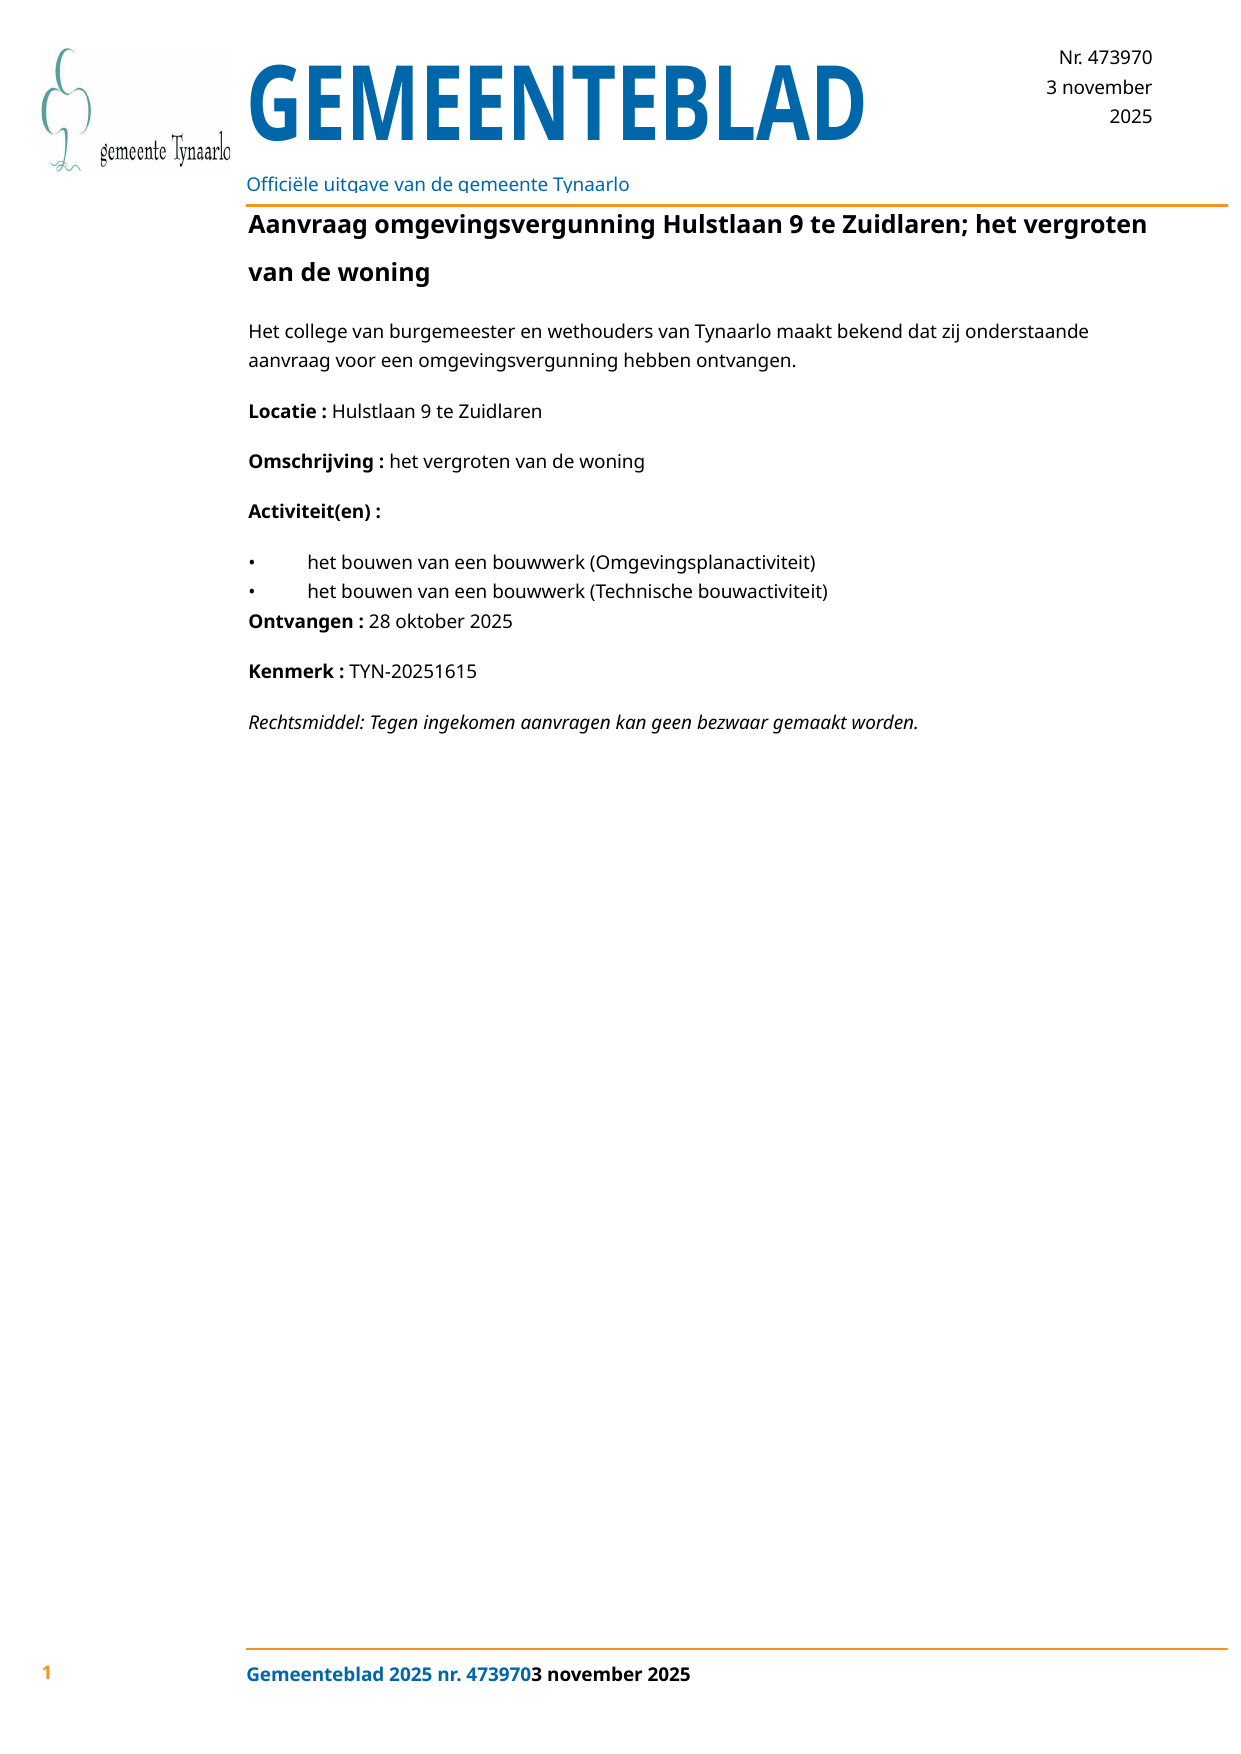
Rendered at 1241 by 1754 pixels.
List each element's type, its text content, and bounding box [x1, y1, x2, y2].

list het bouwen van een bouwwerk (Technische bouwactiviteit) [248, 579, 1152, 604]
text Aanvraag omgevingsvergunning Hulstlaan 9 te Zuidlaren; het vergroten van de woning [248, 207, 1152, 288]
picture [41, 47, 231, 172]
text Het college van burgemeester en wethouders van Tynaarlo maakt bekend dat zij onderstaande aanvraag voor een omgevingsvergunning hebben ontvangen. [248, 318, 1152, 373]
list het bouwen van een bouwwerk (Omgevingsplanactiviteit) [248, 549, 1152, 575]
text Rechtsmiddel: Tegen ingekomen aanvragen kan geen bezwaar gemaakt worden. [248, 709, 1152, 735]
text Ontvangen : 28 oktober 2025 [248, 608, 1152, 634]
text Activiteit(en) : [248, 499, 1152, 524]
text Omschrijving : het vergroten van de woning [248, 448, 1152, 474]
text Locatie : Hulstlaan 9 te Zuidlaren [248, 398, 1152, 424]
text Kenmerk : TYN-20251615 [248, 659, 1152, 684]
